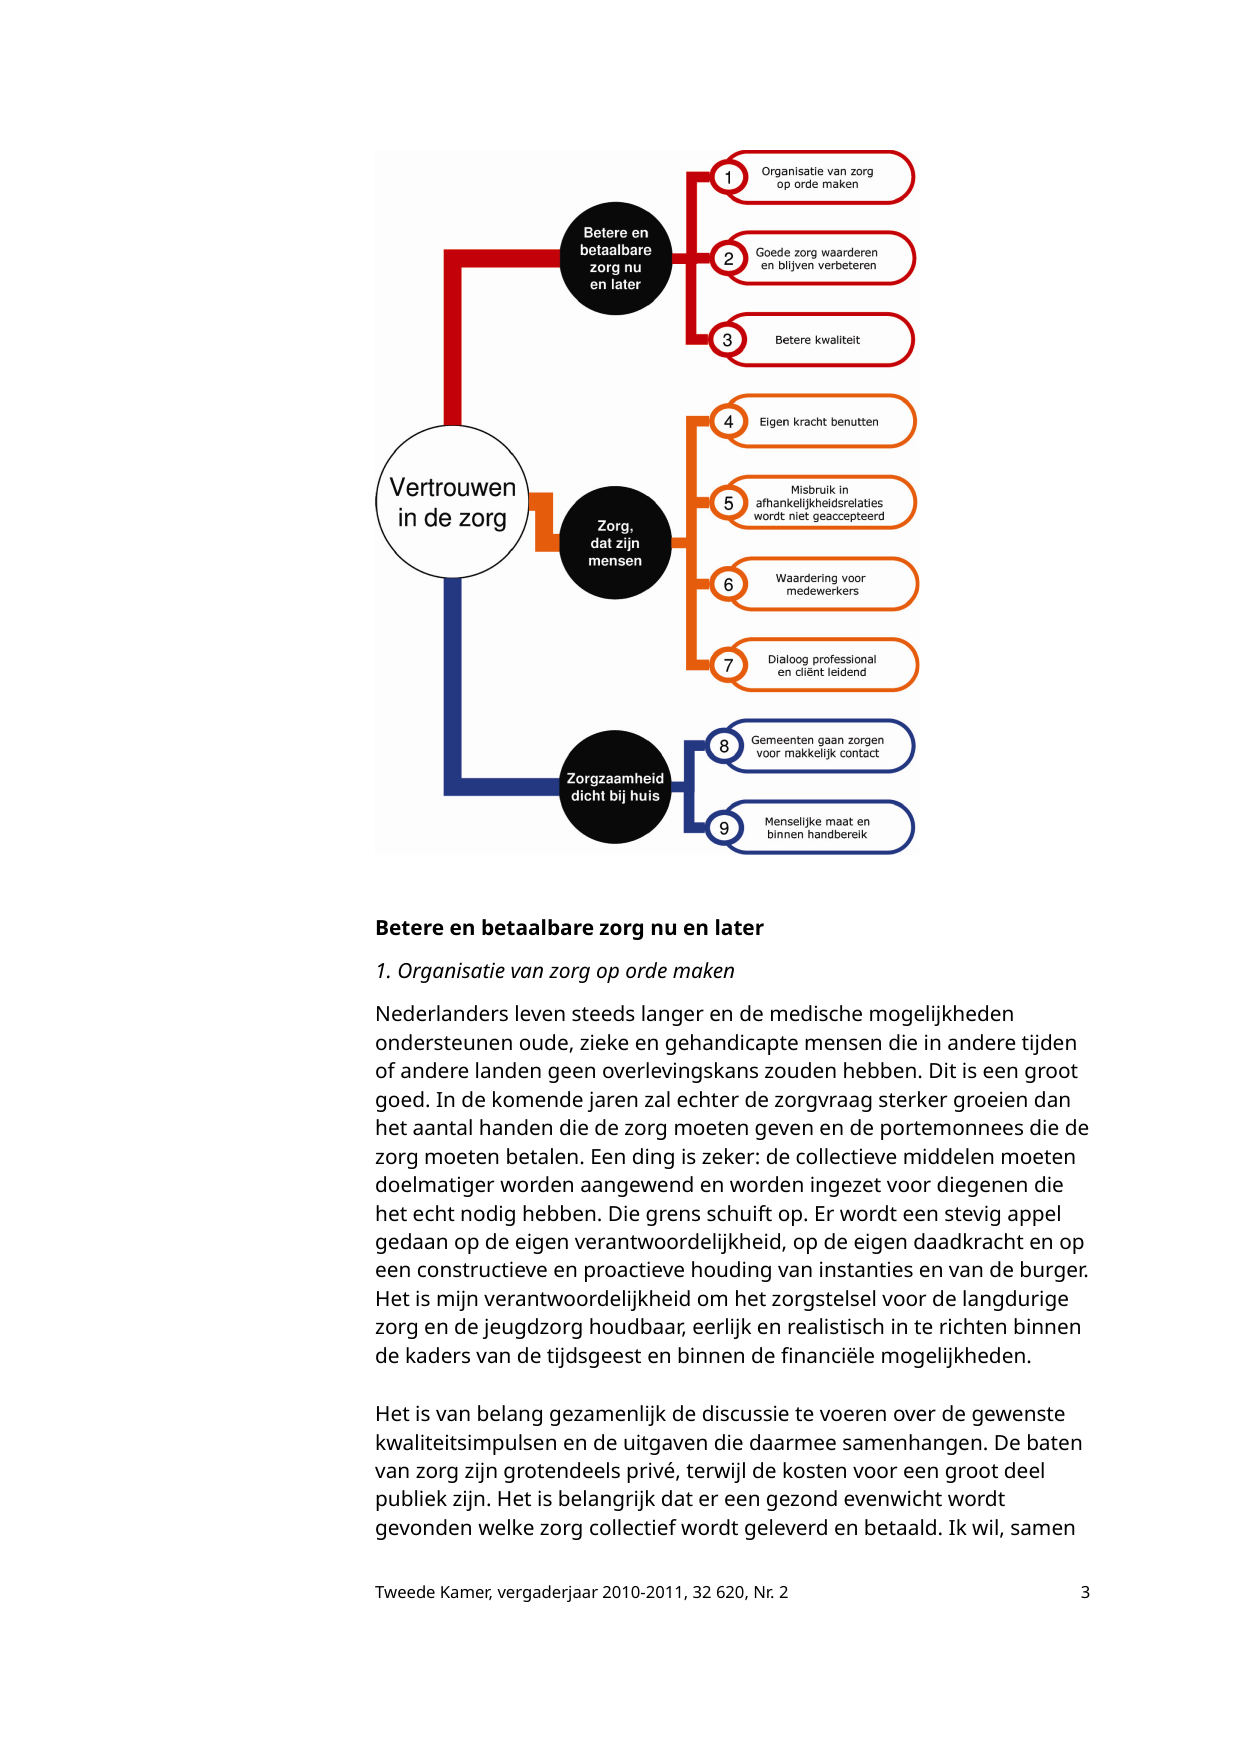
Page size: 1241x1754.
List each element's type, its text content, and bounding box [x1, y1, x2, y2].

picture [375, 150, 920, 855]
text Nederlanders leven steeds langer en de medische mogelijkheden ondersteunen oude, zieke en gehandicapte mensen die in andere tijden of andere landen geen overlevingskans zouden hebben. Dit is een groot goed. In de komende jaren zal echter de zorgvraag sterker groeien dan het aantal handen die de zorg moeten geven en de portemonnees die de zorg moeten betalen. Een ding is zeker: de collectieve middelen moeten doelmatiger worden aangewend en worden ingezet voor diegenen die het echt nodig hebben. Die grens schuift op. Er wordt een stevig appel gedaan op de eigen verantwoordelijkheid, op de eigen daadkracht en op een constructieve en proactieve houding van instanties en van de burger. Het is mijn verantwoordelijkheid om het zorgstelsel voor de langdurige zorg en de jeugdzorg houdbaar, eerlijk en realistisch in te richten binnen de kaders van de tijdsgeest en binnen de financiële mogelijkheden. [375, 999, 1090, 1369]
text Het is van belang gezamenlijk de discussie te voeren over de gewenste kwaliteitsimpulsen en de uitgaven die daarmee samenhangen. De baten van zorg zijn grotendeels privé, terwijl de kosten voor een groot deel publiek zijn. Het is belangrijk dat er een gezond evenwicht wordt gevonden welke zorg collectief wordt geleverd en betaald. Ik wil, samen [375, 1399, 1090, 1541]
text Betere en betaalbare zorg nu en later [375, 913, 1090, 941]
text 1. Organisatie van zorg op orde maken [375, 956, 1090, 984]
